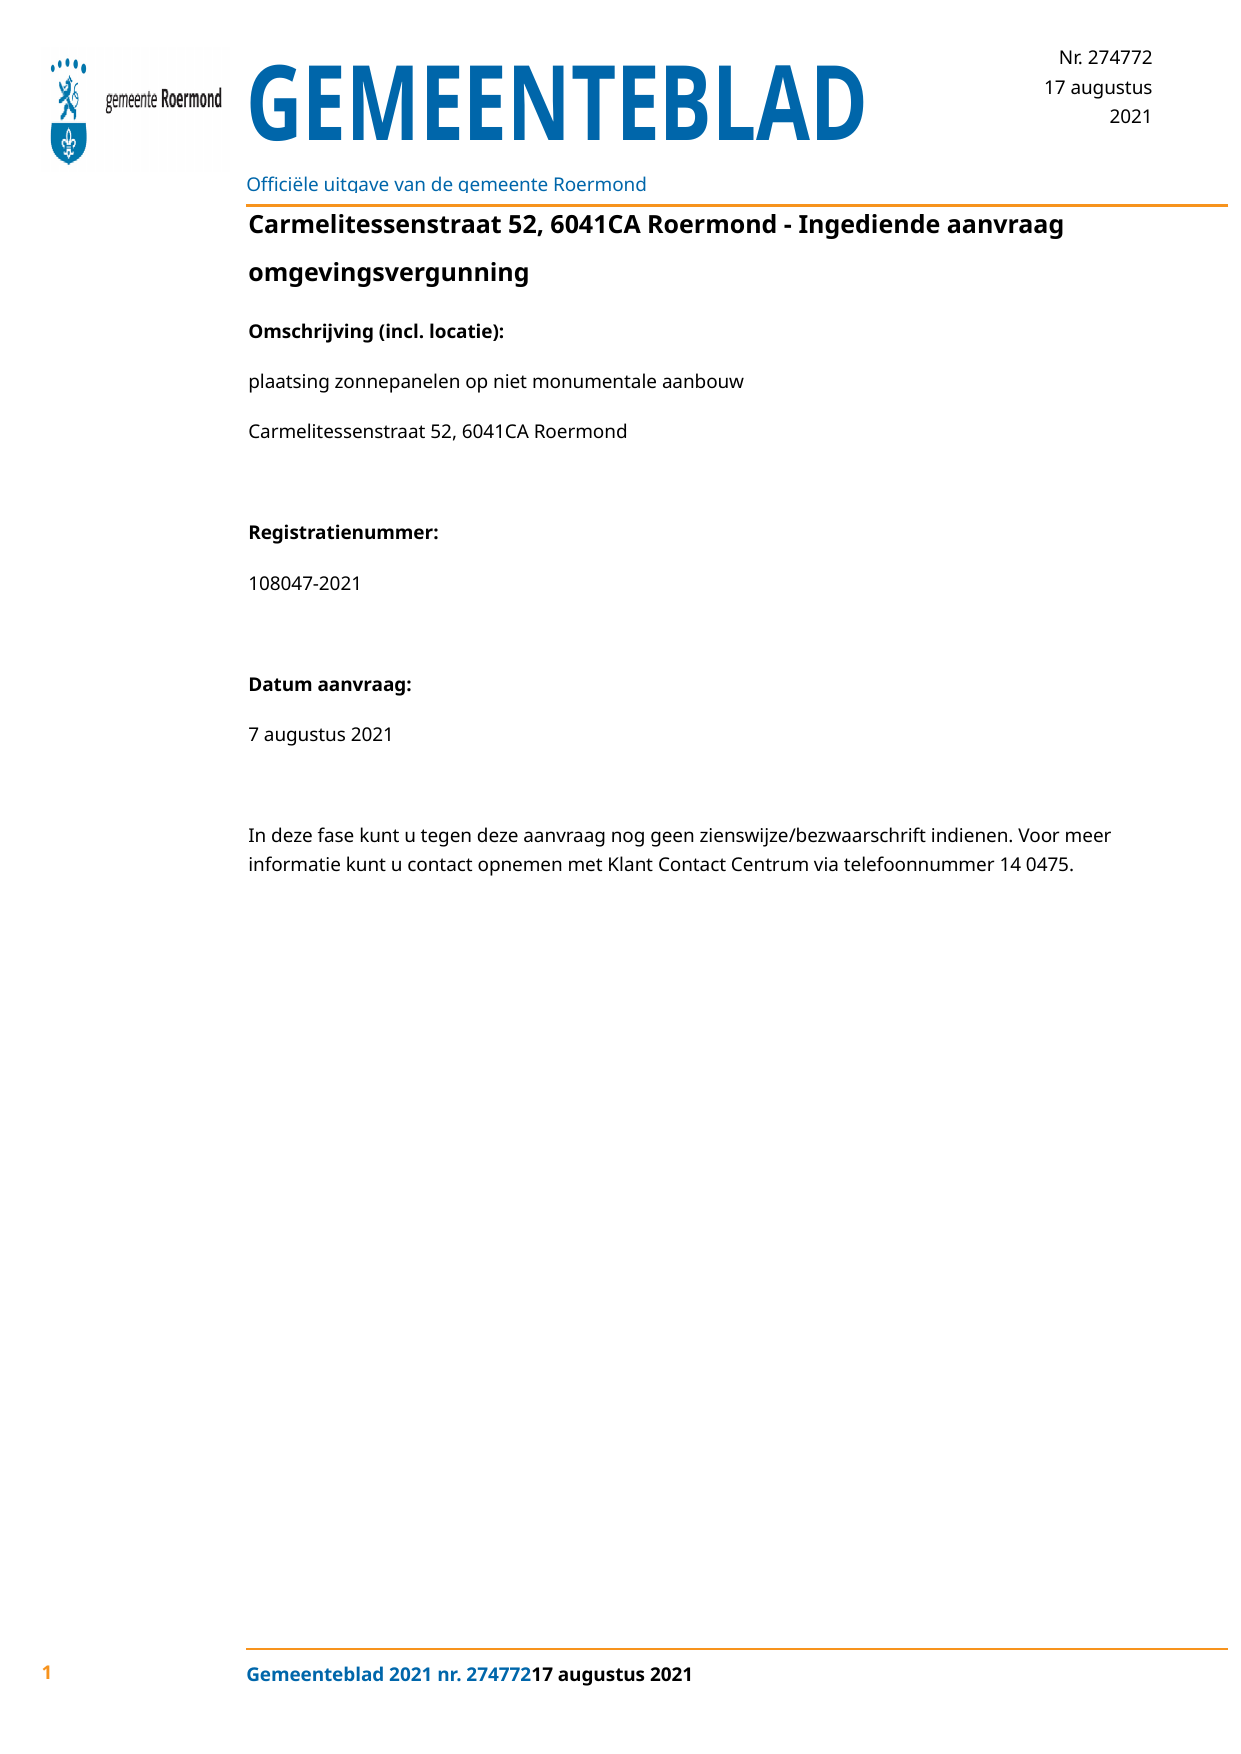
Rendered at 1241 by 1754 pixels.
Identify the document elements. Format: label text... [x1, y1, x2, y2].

text Carmelitessenstraat 52, 6041CA Roermond - Ingediende aanvraag omgevingsvergunning [248, 207, 1152, 288]
picture [41, 47, 231, 172]
text In deze fase kunt u tegen deze aanvraag nog geen zienswijze/bezwaarschrift indienen. Voor meer informatie kunt u contact opnemen met Klant Contact Centrum via telefoonnummer 14 0475. [248, 822, 1152, 877]
text 108047-2021 [248, 570, 1152, 596]
text Carmelitessenstraat 52, 6041CA Roermond [248, 419, 1152, 444]
text Omschrijving (incl. locatie): [248, 318, 1152, 344]
text plaatsing zonnepanelen op niet monumentale aanbouw [248, 368, 1152, 394]
text Registratienummer: [248, 519, 1152, 545]
text 7 augustus 2021 [248, 721, 1152, 747]
text Datum aanvraag: [248, 671, 1152, 697]
